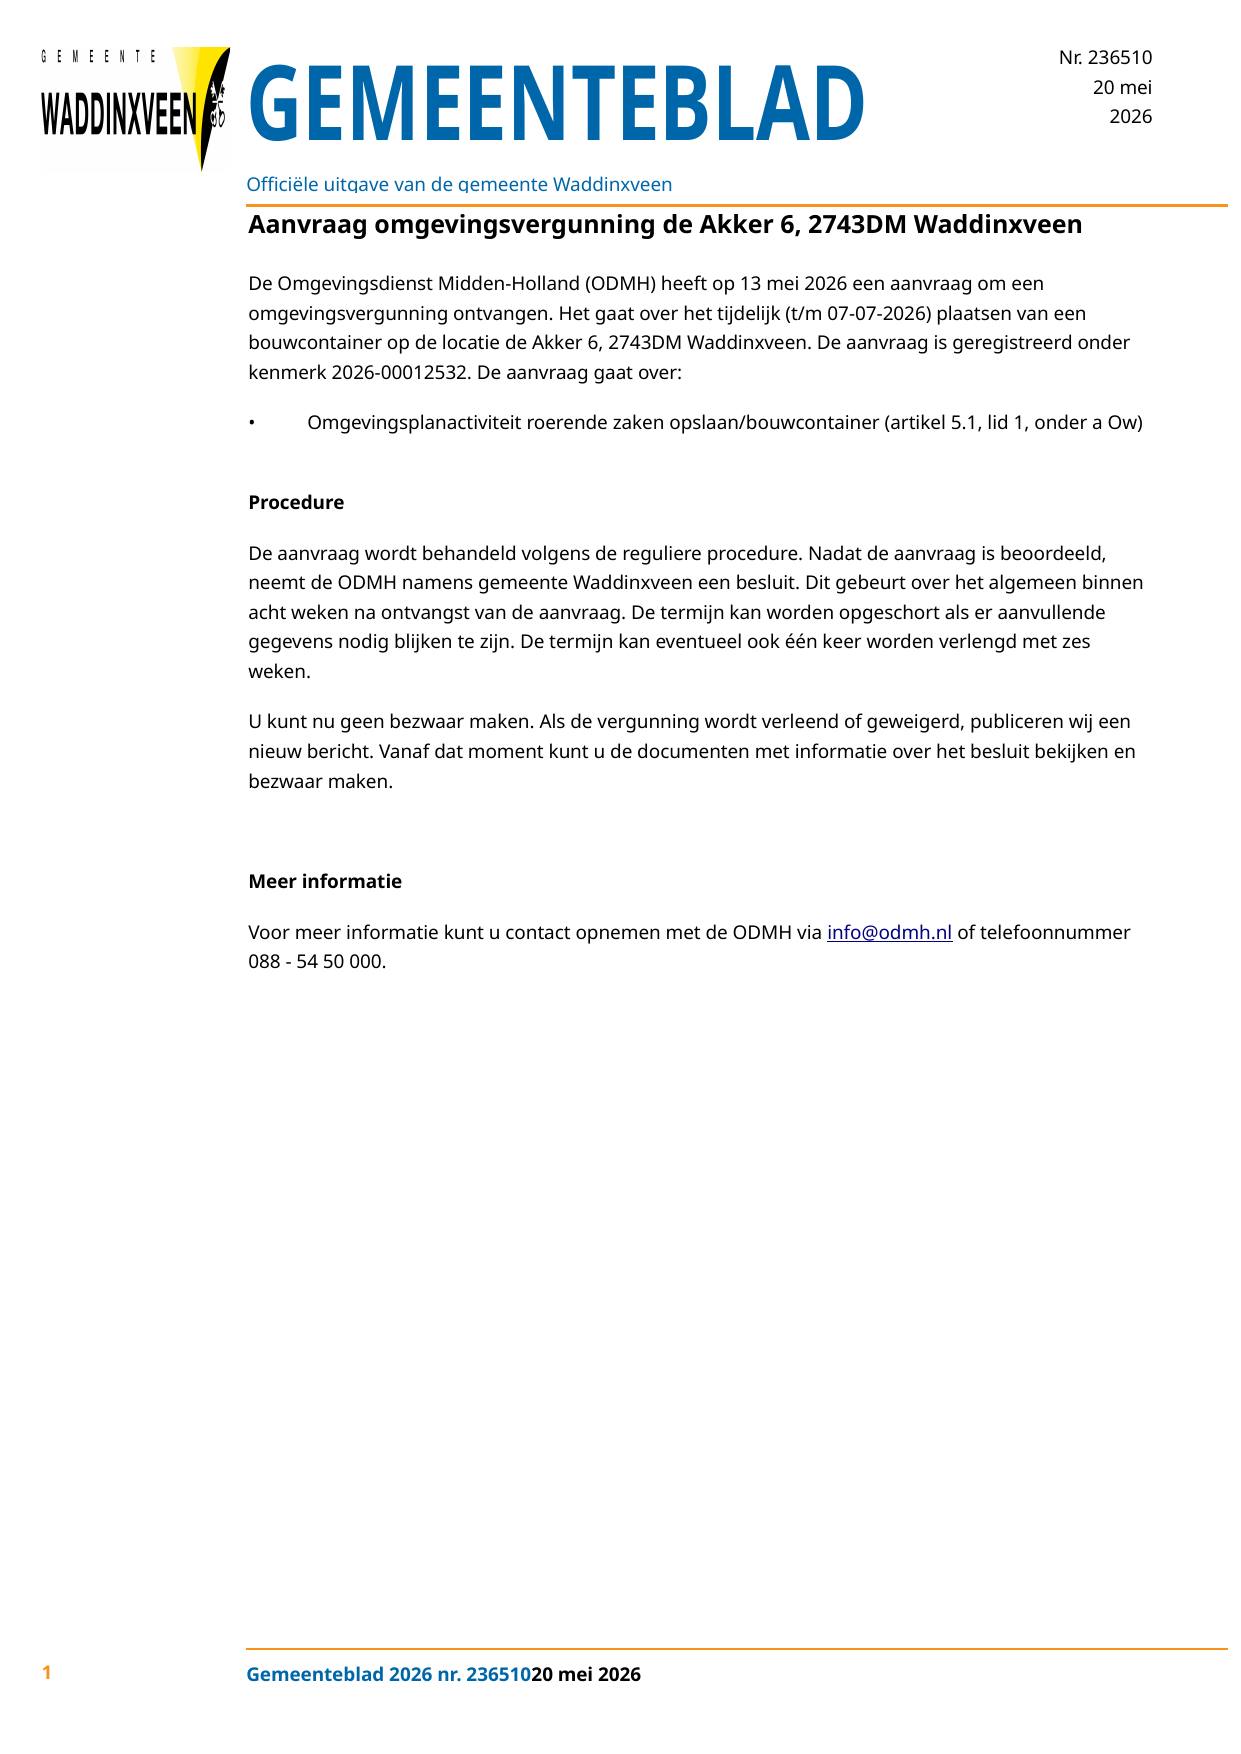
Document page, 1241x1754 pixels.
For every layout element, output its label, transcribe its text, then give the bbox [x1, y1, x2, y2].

text U kunt nu geen bezwaar maken. Als de vergunning wordt verleend of geweigerd, publiceren wij een nieuw bericht. Vanaf dat moment kunt u de documenten met informatie over het besluit bekijken en bezwaar maken. [248, 709, 1152, 793]
text Procedure [248, 489, 1152, 515]
list Omgevingsplanactiviteit roerende zaken opslaan/bouwcontainer (artikel 5.1, lid 1, onder a Ow) [248, 409, 1152, 435]
text De Omgevingsdienst Midden-Holland (ODMH) heeft op 13 mei 2026 een aanvraag om een omgevingsvergunning ontvangen. Het gaat over het tijdelijk (t/m 07-07-2026) plaatsen van een bouwcontainer op de locatie de Akker 6, 2743DM Waddinxveen. De aanvraag is geregistreerd onder kenmerk 2026-00012532. De aanvraag gaat over: [248, 270, 1152, 385]
picture [41, 47, 231, 172]
text Meer informatie [248, 869, 1152, 894]
text Voor meer informatie kunt u contact opnemen met de ODMH via info@odmh.nl of telefoonnummer 088 - 54 50 000. [248, 919, 1152, 974]
text De aanvraag wordt behandeld volgens de reguliere procedure. Nadat de aanvraag is beoordeeld, neemt de ODMH namens gemeente Waddinxveen een besluit. Dit gebeurt over het algemeen binnen acht weken na ontvangst van de aanvraag. De termijn kan worden opgeschort als er aanvullende gegevens nodig blijken te zijn. De termijn kan eventueel ook één keer worden verlengd met zes weken. [248, 540, 1152, 684]
text Aanvraag omgevingsvergunning de Akker 6, 2743DM Waddinxveen [248, 207, 1152, 241]
